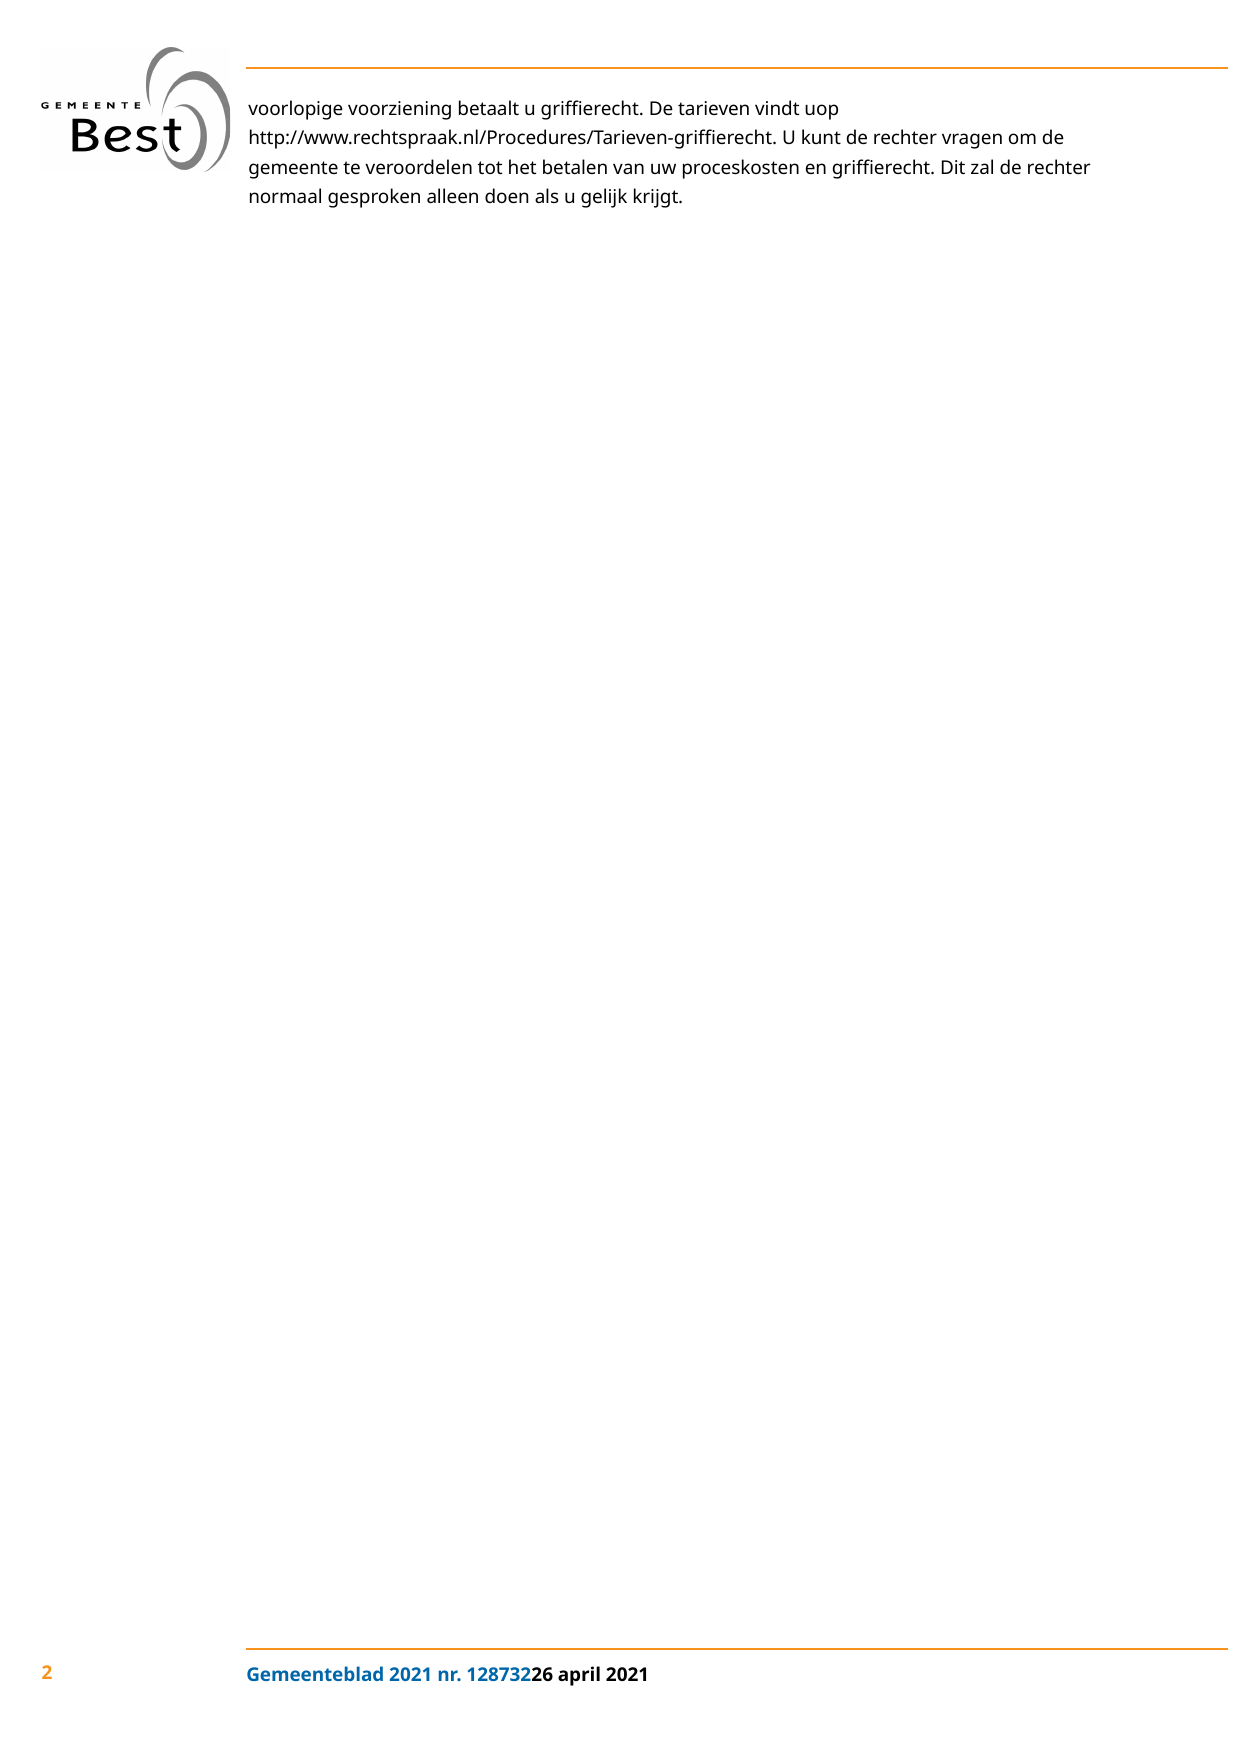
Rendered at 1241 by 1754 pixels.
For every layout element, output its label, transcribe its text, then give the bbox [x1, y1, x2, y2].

text voorlopige voorziening betaalt u griffierecht. De tarieven vindt uop http://www.rechtspraak.nl/Procedures/Tarieven-griffierecht. U kunt de rechter vragen om de gemeente te veroordelen tot het betalen van uw proceskosten en griffierecht. Dit zal de rechter normaal gesproken alleen doen als u gelijk krijgt. [248, 95, 1152, 209]
picture [41, 47, 231, 172]
